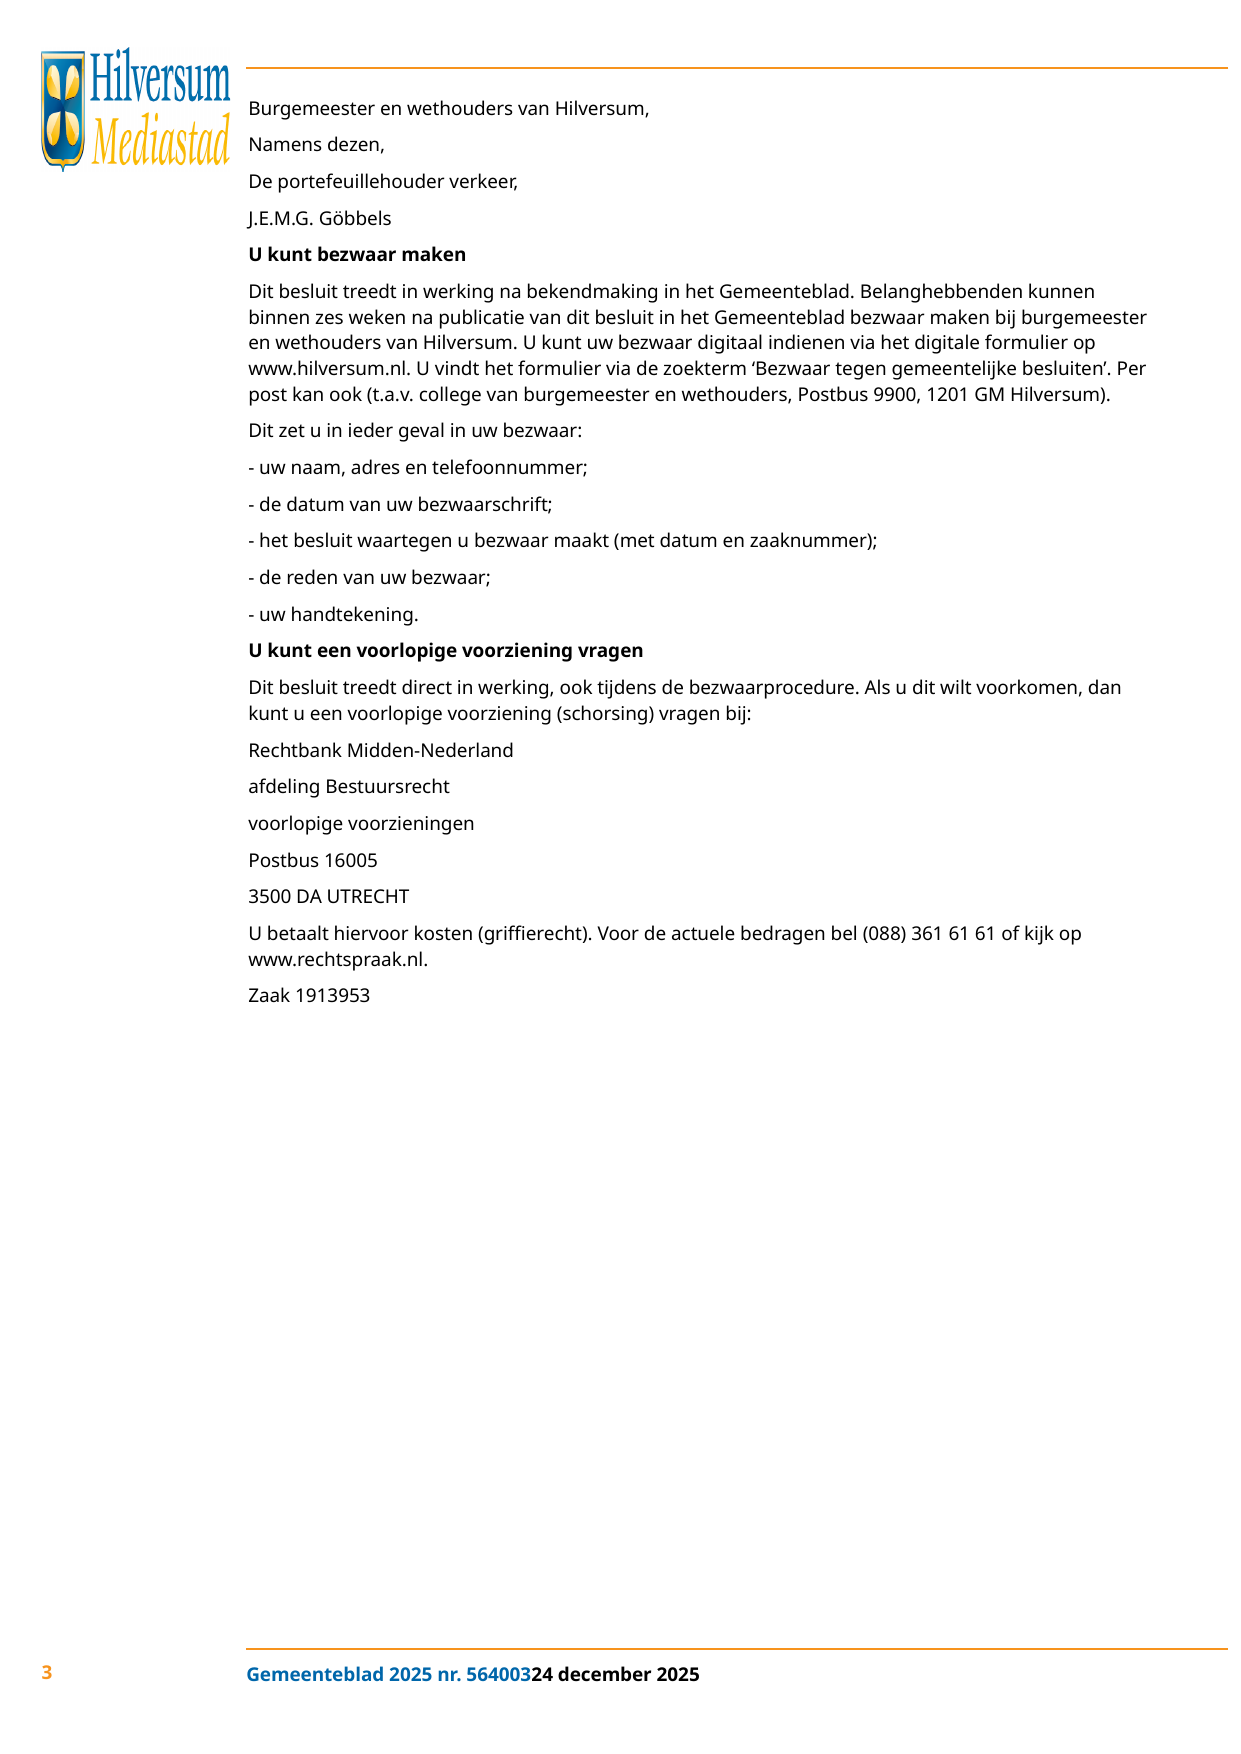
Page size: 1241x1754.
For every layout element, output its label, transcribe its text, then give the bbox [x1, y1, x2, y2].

text Dit zet u in ieder geval in uw bezwaar: [248, 418, 1152, 443]
text Burgemeester en wethouders van Hilversum, [248, 95, 1152, 121]
text Rechtbank Midden-Nederland [248, 737, 1152, 762]
text Postbus 16005 [248, 847, 1152, 872]
text Zaak 1913953 [248, 982, 1152, 1008]
text afdeling Bestuursrecht [248, 773, 1152, 799]
text - de reden van uw bezwaar; [248, 564, 1152, 590]
text J.E.M.G. Göbbels [248, 205, 1152, 231]
text - uw handtekening. [248, 601, 1152, 627]
text Dit besluit treedt in werking na bekendmaking in het Gemeenteblad. Belanghebbenden kunnen binnen zes weken na publicatie van dit besluit in het Gemeenteblad bezwaar maken bij burgemeester en wethouders van Hilversum. U kunt uw bezwaar digitaal indienen via het digitale formulier op www.hilversum.nl. U vindt het formulier via de zoekterm ‘Bezwaar tegen gemeentelijke besluiten’. Per post kan ook (t.a.v. college van burgemeester en wethouders, Postbus 9900, 1201 GM Hilversum). [248, 278, 1152, 407]
text U betaalt hiervoor kosten (griffierecht). Voor de actuele bedragen bel (088) 361 61 61 of kijk op www.rechtspraak.nl. [248, 920, 1152, 972]
text voorlopige voorzieningen [248, 810, 1152, 836]
text - de datum van uw bezwaarschrift; [248, 491, 1152, 517]
text Dit besluit treedt direct in werking, ook tijdens de bezwaarprocedure. Als u dit wilt voorkomen, dan kunt u een voorlopige voorziening (schorsing) vragen bij: [248, 674, 1152, 726]
picture [41, 47, 231, 172]
text De portefeuillehouder verkeer, [248, 168, 1152, 194]
text 3500 DA UTRECHT [248, 883, 1152, 909]
text U kunt een voorlopige voorziening vragen [248, 638, 1152, 663]
text U kunt bezwaar maken [248, 241, 1152, 267]
text Namens dezen, [248, 131, 1152, 157]
text - het besluit waartegen u bezwaar maakt (met datum en zaaknummer); [248, 528, 1152, 553]
text - uw naam, adres en telefoonnummer; [248, 454, 1152, 480]
